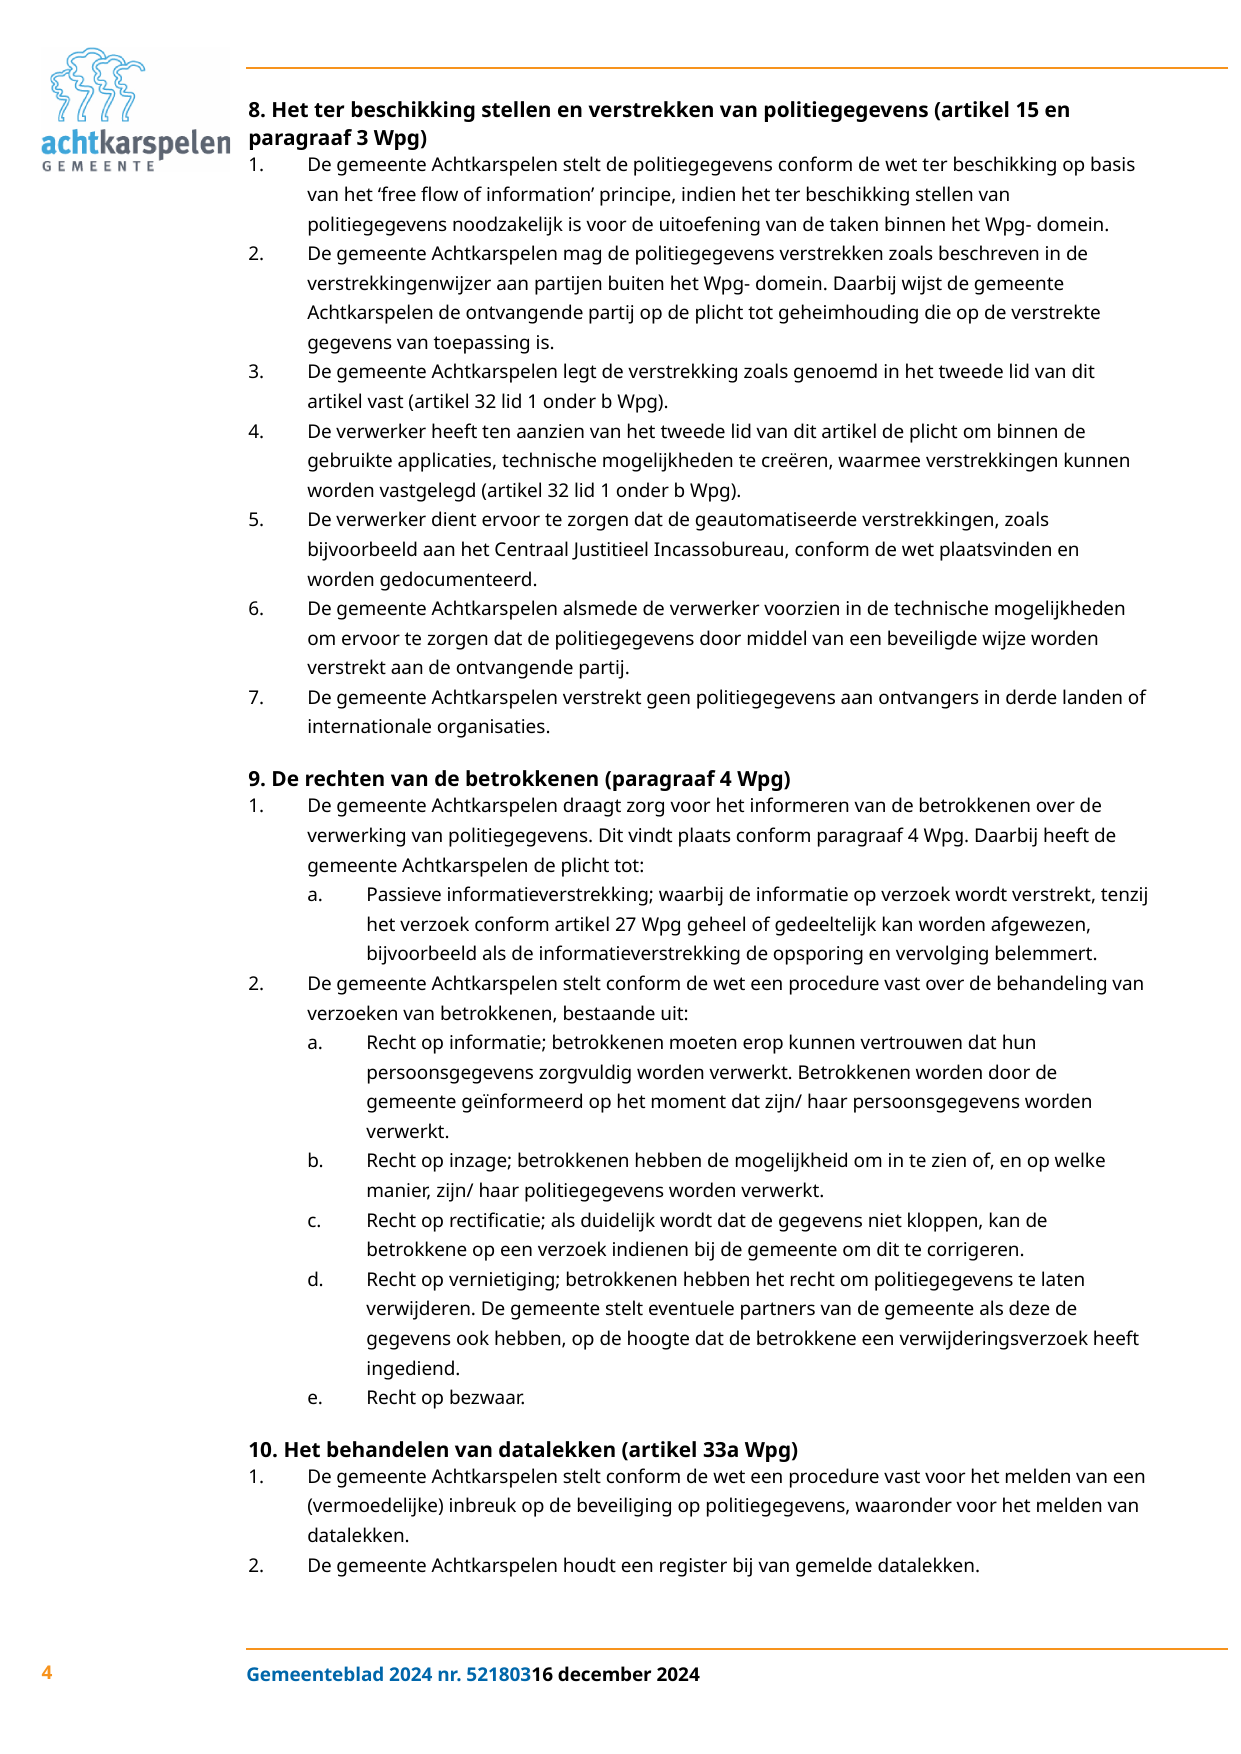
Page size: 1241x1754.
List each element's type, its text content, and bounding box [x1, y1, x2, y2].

list Passieve informatieverstrekking; waarbij de informatie op verzoek wordt verstrekt, tenzij het verzoek conform artikel 27 Wpg geheel of gedeeltelijk kan worden afgewezen, bijvoorbeeld als de informatieverstrekking de opsporing en vervolging belemmert. [307, 881, 1152, 966]
text 8. Het ter beschikking stellen en verstrekken van politiegegevens (artikel 15 en paragraaf 3 Wpg) [248, 95, 1152, 152]
text 10. Het behandelen van datalekken (artikel 33a Wpg) [248, 1435, 1152, 1463]
list De verwerker heeft ten aanzien van het tweede lid van dit artikel de plicht om binnen de gebruikte applicaties, technische mogelijkheden te creëren, waarmee verstrekkingen kunnen worden vastgelegd (artikel 32 lid 1 onder b Wpg). [248, 418, 1152, 503]
picture [41, 47, 231, 172]
list De gemeente Achtkarspelen mag de politiegegevens verstrekken zoals beschreven in de verstrekkingenwijzer aan partijen buiten het Wpg- domein. Daarbij wijst de gemeente Achtkarspelen de ontvangende partij op de plicht tot geheimhouding die op de verstrekte gegevens van toepassing is. [248, 240, 1152, 355]
list Recht op vernietiging; betrokkenen hebben het recht om politiegegevens te laten verwijderen. De gemeente stelt eventuele partners van de gemeente als deze de gegevens ook hebben, op de hoogte dat de betrokkene een verwijderingsverzoek heeft ingediend. [307, 1266, 1152, 1380]
list De gemeente Achtkarspelen stelt conform de wet een procedure vast over de behandeling van verzoeken van betrokkenen, bestaande uit: [248, 970, 1152, 1025]
list De gemeente Achtkarspelen verstrekt geen politiegegevens aan ontvangers in derde landen of internationale organisaties. [248, 684, 1152, 739]
list De gemeente Achtkarspelen legt de verstrekking zoals genoemd in het tweede lid van dit artikel vast (artikel 32 lid 1 onder b Wpg). [248, 359, 1152, 414]
list Recht op inzage; betrokkenen hebben de mogelijkheid om in te zien of, en op welke manier, zijn/ haar politiegegevens worden verwerkt. [307, 1148, 1152, 1203]
list De gemeente Achtkarspelen houdt een register bij van gemelde datalekken. [248, 1552, 1152, 1578]
text 9. De rechten van de betrokkenen (paragraaf 4 Wpg) [248, 764, 1152, 793]
list Recht op informatie; betrokkenen moeten erop kunnen vertrouwen dat hun persoonsgegevens zorgvuldig worden verwerkt. Betrokkenen worden door de gemeente geïnformeerd op het moment dat zijn/ haar persoonsgegevens worden verwerkt. [307, 1029, 1152, 1144]
list Recht op rectificatie; als duidelijk wordt dat de gegevens niet kloppen, kan de betrokkene op een verzoek indienen bij de gemeente om dit te corrigeren. [307, 1207, 1152, 1262]
list De gemeente Achtkarspelen stelt conform de wet een procedure vast voor het melden van een (vermoedelijke) inbreuk op de beveiliging op politiegegevens, waaronder voor het melden van datalekken. [248, 1463, 1152, 1548]
list De gemeente Achtkarspelen stelt de politiegegevens conform de wet ter beschikking op basis van het ‘free flow of information’ principe, indien het ter beschikking stellen van politiegegevens noodzakelijk is voor de uitoefening van de taken binnen het Wpg- domein. [248, 152, 1152, 237]
list De verwerker dient ervoor te zorgen dat de geautomatiseerde verstrekkingen, zoals bijvoorbeeld aan het Centraal Justitieel Incassobureau, conform de wet plaatsvinden en worden gedocumenteerd. [248, 507, 1152, 592]
list De gemeente Achtkarspelen alsmede de verwerker voorzien in de technische mogelijkheden om ervoor te zorgen dat de politiegegevens door middel van een beveiligde wijze worden verstrekt aan de ontvangende partij. [248, 595, 1152, 680]
list De gemeente Achtkarspelen draagt zorg voor het informeren van de betrokkenen over de verwerking van politiegegevens. Dit vindt plaats conform paragraaf 4 Wpg. Daarbij heeft de gemeente Achtkarspelen de plicht tot: [248, 793, 1152, 877]
list Recht op bezwaar. [307, 1384, 1152, 1410]
